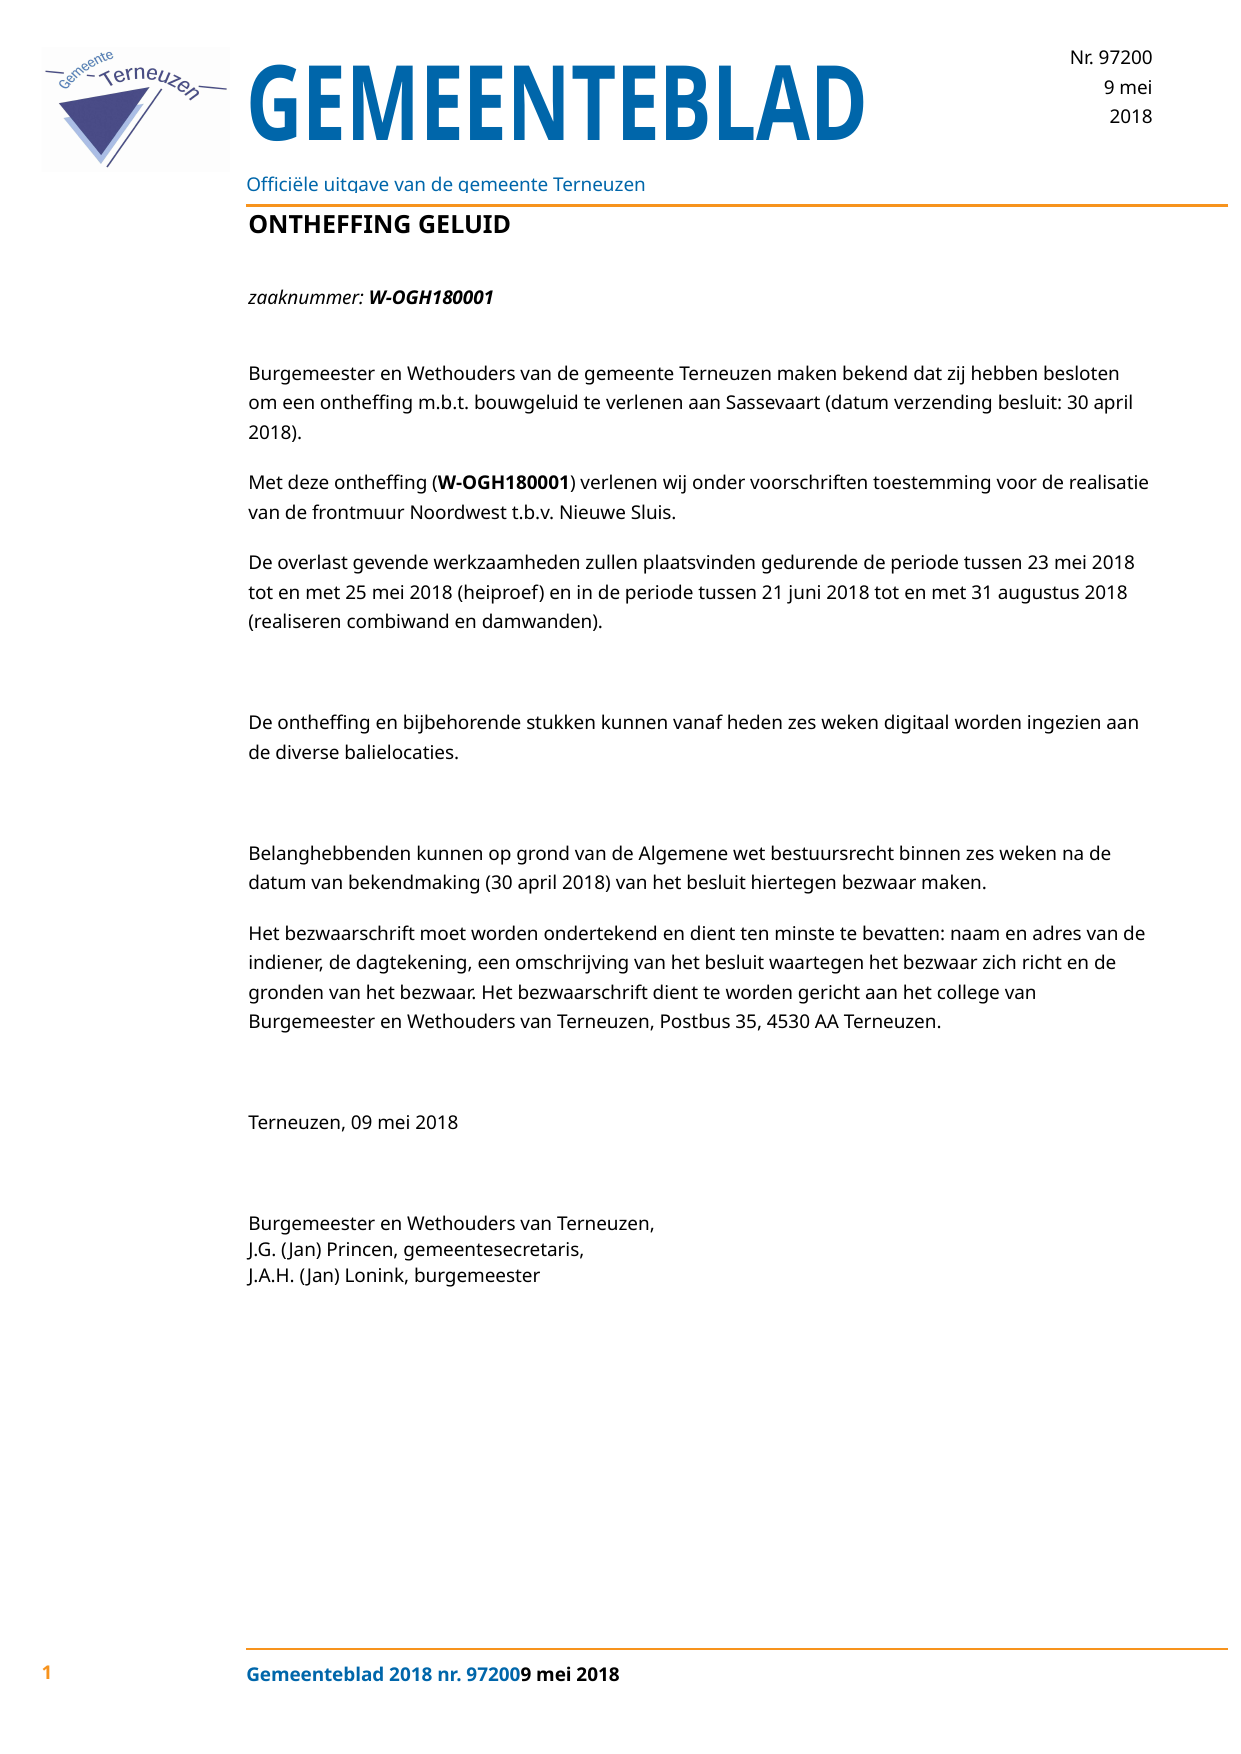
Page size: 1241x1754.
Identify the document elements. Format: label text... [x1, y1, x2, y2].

table_cell [837, 1236, 1152, 1262]
table_cell J.G. (Jan) Princen, gemeentesecretaris, [248, 1236, 837, 1262]
text De ontheffing en bijbehorende stukken kunnen vanaf heden zes weken digitaal worden ingezien aan de diverse balielocaties. [248, 709, 1152, 765]
table_cell J.A.H. (Jan) Lonink, burgemeester [248, 1262, 1152, 1288]
text Burgemeester en Wethouders van de gemeente Terneuzen maken bekend dat zij hebben besloten om een ontheffing m.b.t. bouwgeluid te verlenen aan Sassevaart (datum verzending besluit: 30 april 2018). [248, 360, 1152, 445]
text Met deze ontheffing (W-OGH180001) verlenen wij onder voorschriften toestemming voor de realisatie van de frontmuur Noordwest t.b.v. Nieuwe Sluis. [248, 469, 1152, 525]
text De overlast gevende werkzaamheden zullen plaatsvinden gedurende de periode tussen 23 mei 2018 tot en met 25 mei 2018 (heiproef) en in de periode tussen 21 juni 2018 tot en met 31 augustus 2018 (realiseren combiwand en damwanden). [248, 549, 1152, 634]
picture [41, 47, 231, 172]
text ONTHEFFING GELUID [248, 207, 1152, 241]
table_header Burgemeester en Wethouders van Terneuzen, [248, 1211, 1152, 1236]
text Het bezwaarschrift moet worden ondertekend en dient ten minste te bevatten: naam en adres van de indiener, de dagtekening, een omschrijving van het besluit waartegen het bezwaar zich richt en de gronden van het bezwaar. Het bezwaarschrift dient te worden gericht aan het college van Burgemeester en Wethouders van Terneuzen, Postbus 35, 4530 AA Terneuzen. [248, 920, 1152, 1034]
text Belanghebbenden kunnen op grond van de Algemene wet bestuursrecht binnen zes weken na de datum van bekendmaking (30 april 2018) van het besluit hiertegen bezwaar maken. [248, 840, 1152, 895]
text zaaknummer: W-OGH180001 [248, 284, 1152, 309]
text Terneuzen, 09 mei 2018 [248, 1109, 1152, 1135]
